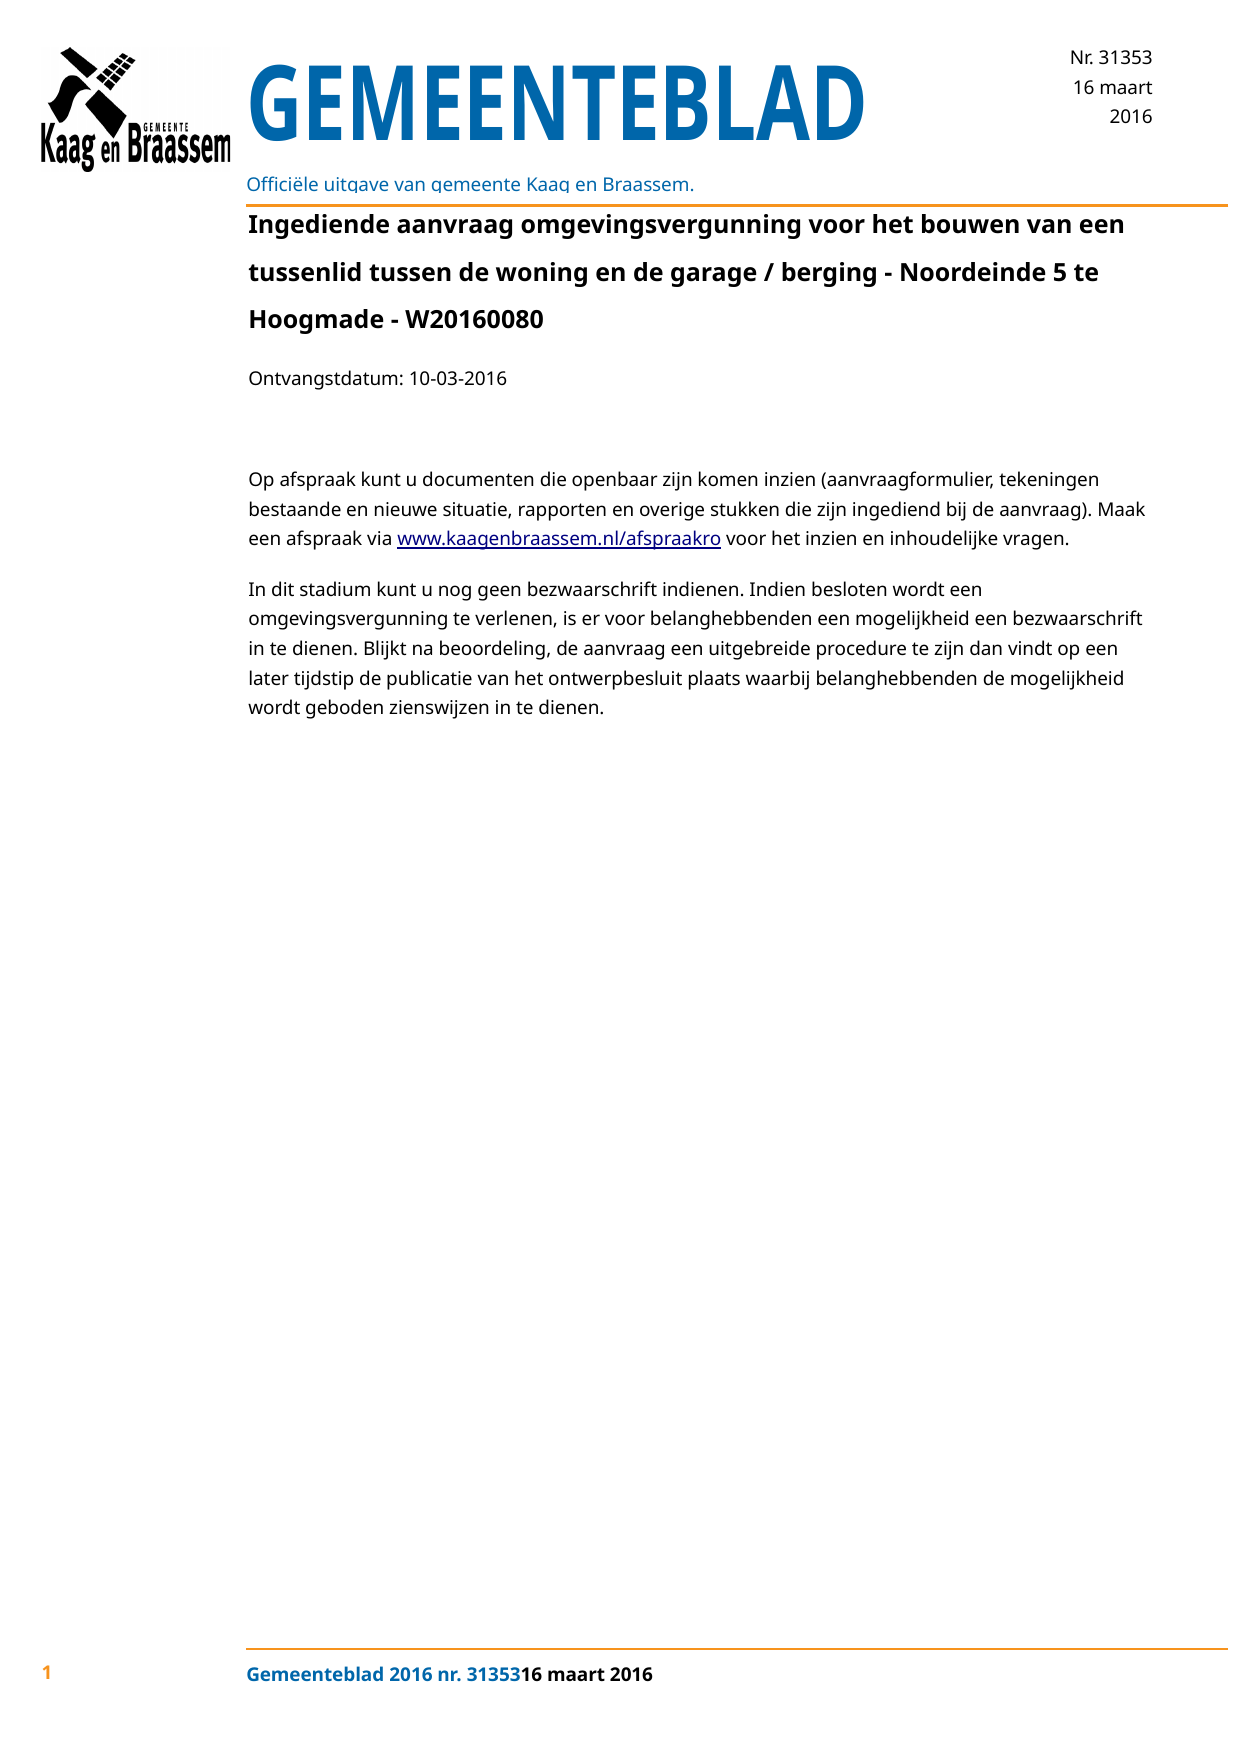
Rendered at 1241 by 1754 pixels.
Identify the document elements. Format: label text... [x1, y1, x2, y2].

text Ingediende aanvraag omgevingsvergunning voor het bouwen van een tussenlid tussen de woning en de garage / berging - Noordeinde 5 te Hoogmade - W20160080 [248, 207, 1152, 336]
picture [41, 47, 231, 172]
text In dit stadium kunt u nog geen bezwaarschrift indienen. Indien besloten wordt een omgevingsvergunning te verlenen, is er voor belanghebbenden een mogelijkheid een bezwaarschrift in te dienen. Blijkt na beoordeling, de aanvraag een uitgebreide procedure te zijn dan vindt op een later tijdstip de publicatie van het ontwerpbesluit plaats waarbij belanghebbenden de mogelijkheid wordt geboden zienswijzen in te dienen. [248, 576, 1152, 720]
text Op afspraak kunt u documenten die openbaar zijn komen inzien (aanvraagformulier, tekeningen bestaande en nieuwe situatie, rapporten en overige stukken die zijn ingediend bij de aanvraag). Maak een afspraak via www.kaagenbraassem.nl/afspraakro voor het inzien en inhoudelijke vragen. [248, 466, 1152, 551]
text Ontvangstdatum: 10-03-2016 [248, 366, 1152, 391]
